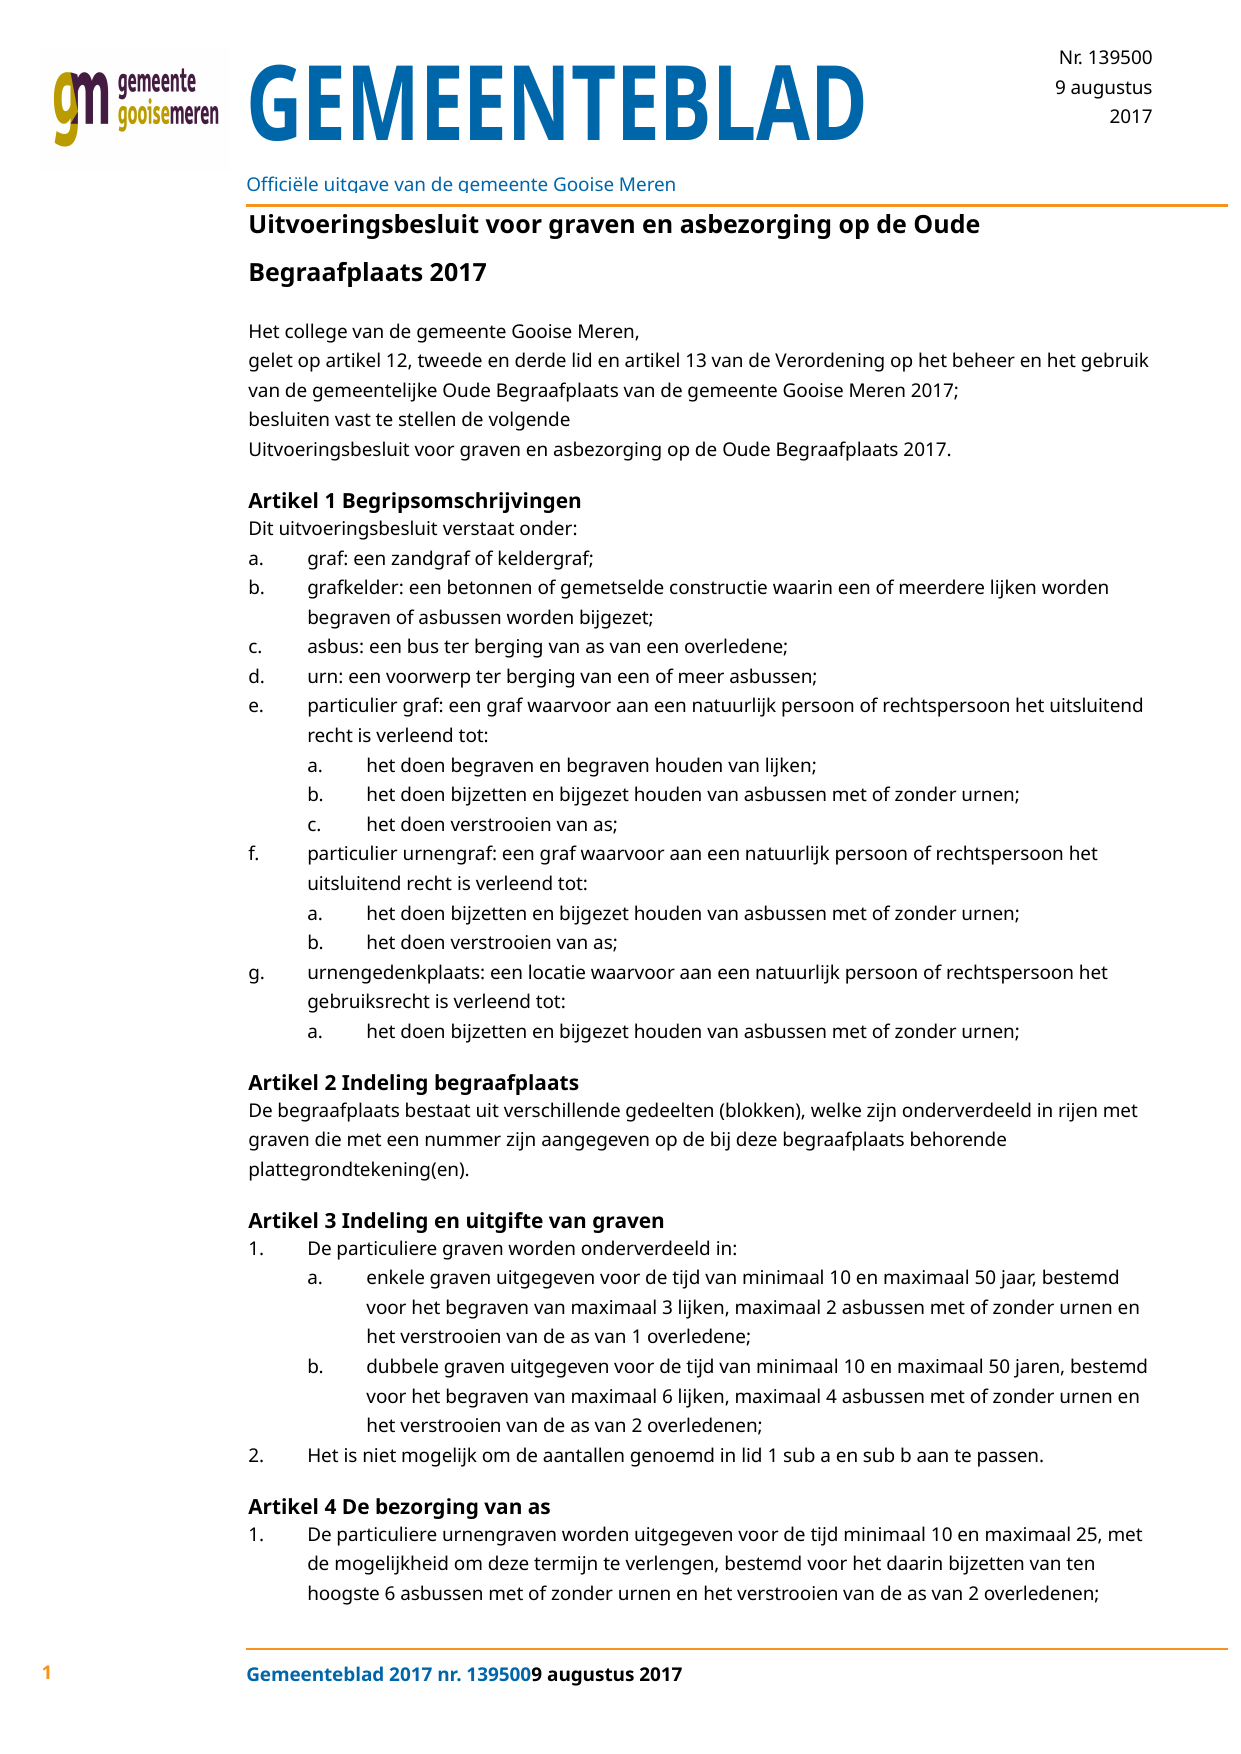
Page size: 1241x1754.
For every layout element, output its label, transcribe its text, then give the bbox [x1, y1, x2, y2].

list het doen verstrooien van as; [307, 811, 1152, 837]
text Artikel 2 Indeling begraafplaats [248, 1068, 1152, 1097]
text Uitvoeringsbesluit voor graven en asbezorging op de Oude Begraafplaats 2017 [248, 207, 1152, 288]
text Artikel 1 Begripsomschrijvingen [248, 487, 1152, 515]
list urnengedenkplaats: een locatie waarvoor aan een natuurlijk persoon of rechtspersoon het gebruiksrecht is verleend tot: [248, 959, 1152, 1014]
text Het college van de gemeente Gooise Meren, [248, 318, 1152, 344]
list grafkelder: een betonnen of gemetselde constructie waarin een of meerdere lijken worden begraven of asbussen worden bijgezet; [248, 574, 1152, 629]
text gelet op artikel 12, tweede en derde lid en artikel 13 van de Verordening op het beheer en het gebruik van de gemeentelijke Oude Begraafplaats van de gemeente Gooise Meren 2017; [248, 347, 1152, 403]
list Het is niet mogelijk om de aantallen genoemd in lid 1 sub a en sub b aan te passen. [248, 1442, 1152, 1468]
list particulier urnengraf: een graf waarvoor aan een natuurlijk persoon of rechtspersoon het uitsluitend recht is verleend tot: [248, 841, 1152, 896]
text Artikel 4 De bezorging van as [248, 1492, 1152, 1521]
list het doen begraven en begraven houden van lijken; [307, 752, 1152, 777]
text Dit uitvoeringsbesluit verstaat onder: [248, 515, 1152, 541]
picture [41, 47, 231, 172]
text besluiten vast te stellen de volgende [248, 407, 1152, 432]
text De begraafplaats bestaat uit verschillende gedeelten (blokken), welke zijn onderverdeeld in rijen met graven die met een nummer zijn aangegeven op de bij deze begraafplaats behorende plattegrondtekening(en). [248, 1097, 1152, 1182]
list particulier graf: een graf waarvoor aan een natuurlijk persoon of rechtspersoon het uitsluitend recht is verleend tot: [248, 693, 1152, 748]
list enkele graven uitgegeven voor de tijd van minimaal 10 en maximaal 50 jaar, bestemd voor het begraven van maximaal 3 lijken, maximaal 2 asbussen met of zonder urnen en het verstrooien van de as van 1 overledene; [307, 1264, 1152, 1349]
list dubbele graven uitgegeven voor de tijd van minimaal 10 en maximaal 50 jaren, bestemd voor het begraven van maximaal 6 lijken, maximaal 4 asbussen met of zonder urnen en het verstrooien van de as van 2 overledenen; [307, 1353, 1152, 1438]
list het doen verstrooien van as; [307, 929, 1152, 955]
list asbus: een bus ter berging van as van een overledene; [248, 633, 1152, 659]
list graf: een zandgraf of keldergraf; [248, 545, 1152, 570]
list het doen bijzetten en bijgezet houden van asbussen met of zonder urnen; [307, 900, 1152, 925]
list het doen bijzetten en bijgezet houden van asbussen met of zonder urnen; [307, 1018, 1152, 1044]
text Uitvoeringsbesluit voor graven en asbezorging op de Oude Begraafplaats 2017. [248, 436, 1152, 462]
list het doen bijzetten en bijgezet houden van asbussen met of zonder urnen; [307, 781, 1152, 807]
list De particuliere graven worden onderverdeeld in: [248, 1235, 1152, 1261]
list urn: een voorwerp ter berging van een of meer asbussen; [248, 663, 1152, 689]
text Artikel 3 Indeling en uitgifte van graven [248, 1206, 1152, 1235]
list De particuliere urnengraven worden uitgegeven voor de tijd minimaal 10 en maximaal 25, met de mogelijkheid om deze termijn te verlengen, bestemd voor het daarin bijzetten van ten hoogste 6 asbussen met of zonder urnen en het verstrooien van de as van 2 overledenen; [248, 1521, 1152, 1606]
